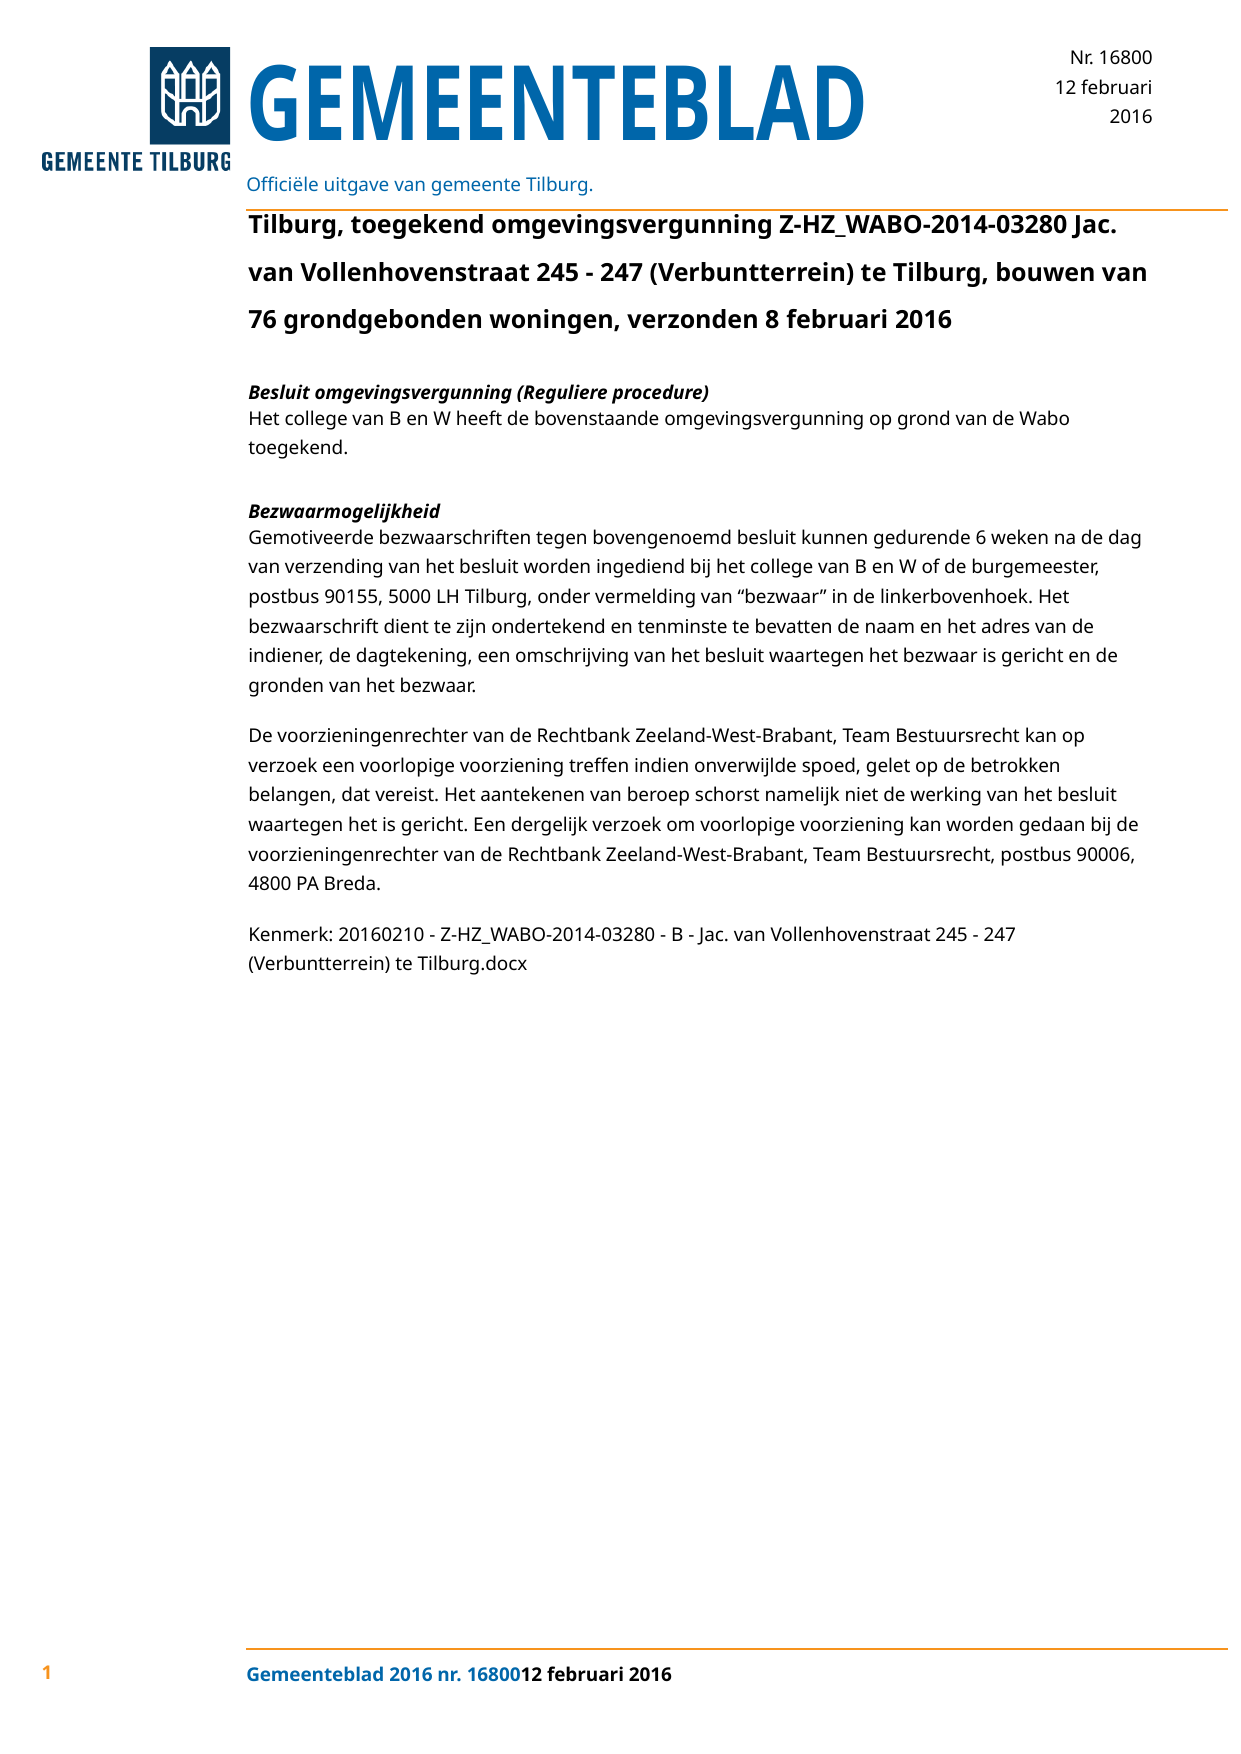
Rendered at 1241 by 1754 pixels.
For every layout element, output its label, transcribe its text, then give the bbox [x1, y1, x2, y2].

text Het college van B en W heeft de bovenstaande omgevingsvergunning op grond van de Wabo toegekend. [248, 405, 1152, 460]
picture [41, 47, 231, 172]
text Tilburg, toegekend omgevingsvergunning Z-HZ_WABO-2014-03280 Jac. van Vollenhovenstraat 245 - 247 (Verbuntterrein) te Tilburg, bouwen van 76 grondgebonden woningen, verzonden 8 februari 2016 [248, 211, 1152, 336]
text Bezwaarmogelijkheid [248, 498, 1152, 524]
text Kenmerk: 20160210 - Z-HZ_WABO-2014-03280 - B - Jac. van Vollenhovenstraat 245 - 247 (Verbuntterrein) te Tilburg.docx [248, 921, 1152, 976]
text Gemotiveerde bezwaarschriften tegen bovengenoemd besluit kunnen gedurende 6 weken na de dag van verzending van het besluit worden ingediend bij het college van B en W of de burgemeester, postbus 90155, 5000 LH Tilburg, onder vermelding van “bezwaar” in de linkerbovenhoek. Het bezwaarschrift dient te zijn ondertekend en tenminste te bevatten de naam en het adres van de indiener, de dagtekening, een omschrijving van het besluit waartegen het bezwaar is gericht en de gronden van het bezwaar. [248, 524, 1152, 698]
text De voorzieningenrechter van de Rechtbank Zeeland-West-Brabant, Team Bestuursrecht kan op verzoek een voorlopige voorziening treffen indien onverwijlde spoed, gelet op de betrokken belangen, dat vereist. Het aantekenen van beroep schorst namelijk niet de werking van het besluit waartegen het is gericht. Een dergelijk verzoek om voorlopige voorziening kan worden gedaan bij de voorzieningenrechter van de Rechtbank Zeeland-West-Brabant, Team Bestuursrecht, postbus 90006, 4800 PA Breda. [248, 722, 1152, 896]
text Besluit omgevingsvergunning (Reguliere procedure) [248, 379, 1152, 405]
